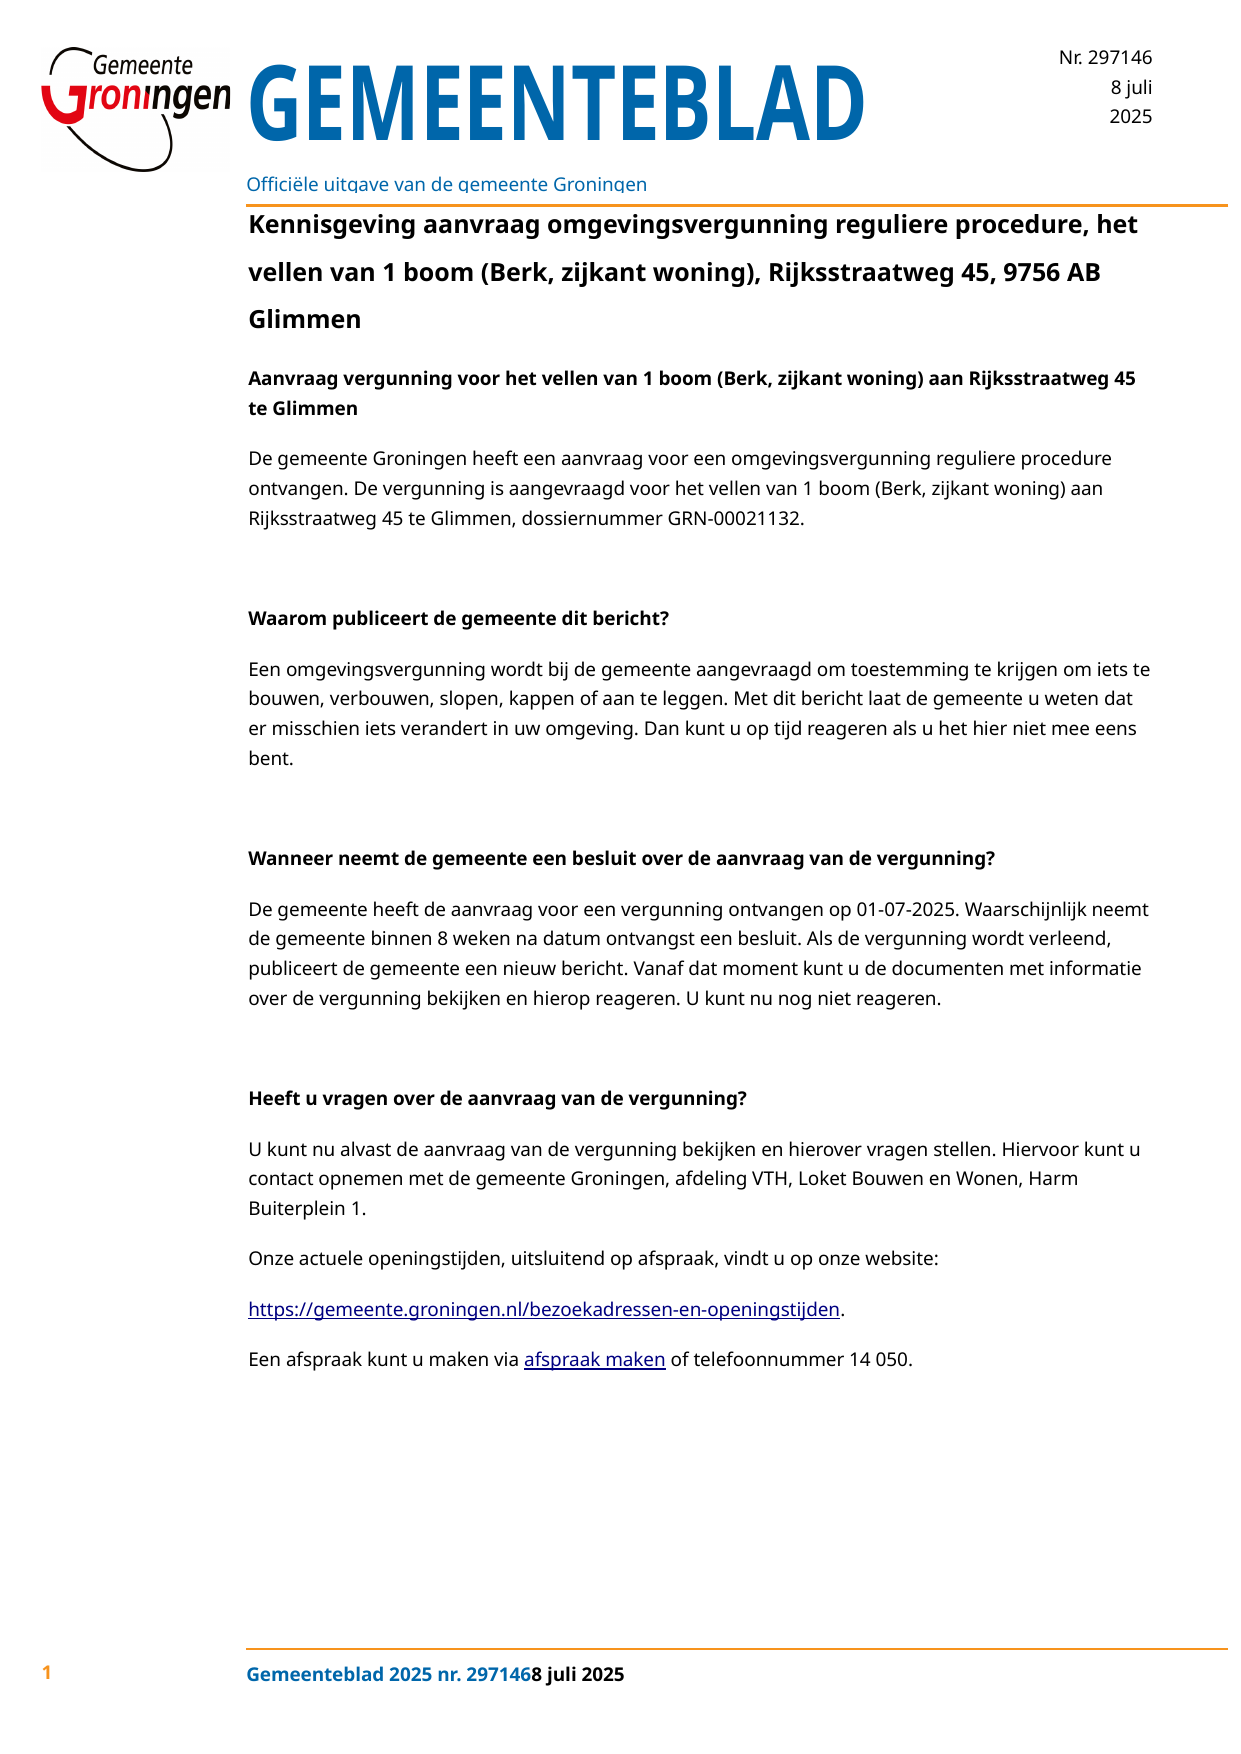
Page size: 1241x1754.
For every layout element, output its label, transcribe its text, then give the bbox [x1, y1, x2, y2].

text Aanvraag vergunning voor het vellen van 1 boom (Berk, zijkant woning) aan Rijksstraatweg 45 te Glimmen [248, 366, 1152, 421]
text Een omgevingsvergunning wordt bij de gemeente aangevraagd om toestemming te krijgen om iets te bouwen, verbouwen, slopen, kappen of aan te leggen. Met dit bericht laat de gemeente u weten dat er misschien iets verandert in uw omgeving. Dan kunt u op tijd reageren als u het hier niet mee eens bent. [248, 656, 1152, 770]
text U kunt nu alvast de aanvraag van de vergunning bekijken en hierover vragen stellen. Hiervoor kunt u contact opnemen met de gemeente Groningen, afdeling VTH, Loket Bouwen en Wonen, Harm Buiterplein 1. [248, 1136, 1152, 1221]
text De gemeente Groningen heeft een aanvraag voor een omgevingsvergunning reguliere procedure ontvangen. De vergunning is aangevraagd voor het vellen van 1 boom (Berk, zijkant woning) aan Rijksstraatweg 45 te Glimmen, dossiernummer GRN-00021132. [248, 446, 1152, 530]
picture [41, 47, 231, 172]
text Heeft u vragen over de aanvraag van de vergunning? [248, 1086, 1152, 1111]
text De gemeente heeft de aanvraag voor een vergunning ontvangen op 01-07-2025. Waarschijnlijk neemt de gemeente binnen 8 weken na datum ontvangst een besluit. Als de vergunning wordt verleend, publiceert de gemeente een nieuw bericht. Vanaf dat moment kunt u de documenten met informatie over de vergunning bekijken en hierop reageren. U kunt nu nog niet reageren. [248, 896, 1152, 1010]
text Wanneer neemt de gemeente een besluit over de aanvraag van de vergunning? [248, 846, 1152, 871]
text https://gemeente.groningen.nl/bezoekadressen-en-openingstijden. [248, 1296, 1152, 1322]
text Waarom publiceert de gemeente dit bericht? [248, 606, 1152, 631]
text Een afspraak kunt u maken via afspraak maken of telefoonnummer 14 050. [248, 1346, 1152, 1372]
text Kennisgeving aanvraag omgevingsvergunning reguliere procedure, het vellen van 1 boom (Berk, zijkant woning), Rijksstraatweg 45, 9756 AB Glimmen [248, 207, 1152, 336]
text Onze actuele openingstijden, uitsluitend op afspraak, vindt u op onze website: [248, 1246, 1152, 1271]
